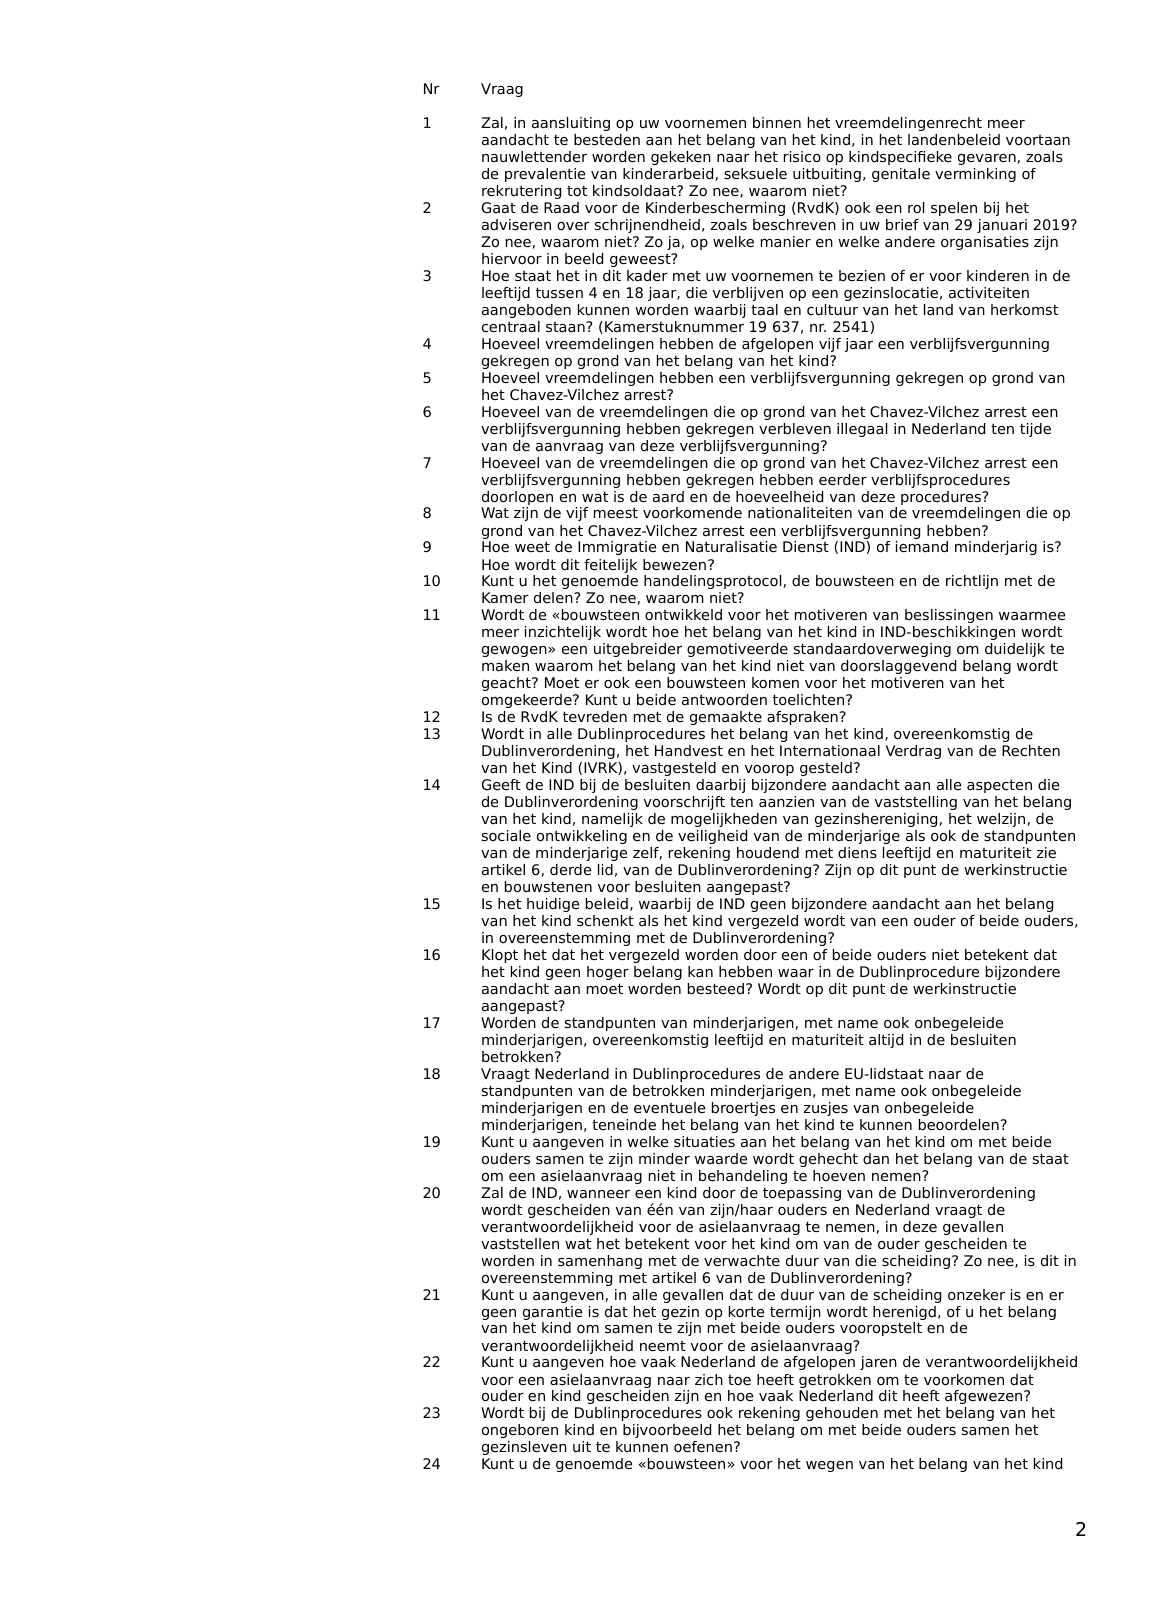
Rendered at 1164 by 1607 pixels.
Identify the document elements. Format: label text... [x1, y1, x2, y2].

table_cell 3 [422, 268, 475, 336]
table_cell 11 [422, 607, 475, 709]
table_cell Kunt u aangeven hoe vaak Nederland de afgelopen jaren de verantwoordelijkheid voor een asielaanvraag naar zich toe heeft getrokken om te voorkomen dat ouder en kind gescheiden zijn en hoe vaak Nederland dit heeft afgewezen? [475, 1354, 1087, 1405]
table_cell 12 [422, 709, 475, 726]
table_cell 21 [422, 1286, 475, 1354]
table_cell Kunt u aangeven in welke situaties aan het belang van het kind om met beide ouders samen te zijn minder waarde wordt gehecht dan het belang van de staat om een asielaanvraag niet in behandeling te hoeven nemen? [475, 1134, 1087, 1184]
table_cell 17 [422, 1015, 475, 1066]
table_cell Geeft de IND bij de besluiten daarbij bijzondere aandacht aan alle aspecten die de Dublinverordening voorschrijft ten aanzien van de vaststelling van het belang van het kind, namelijk de mogelijkheden van gezinshereniging, het welzijn, de sociale ontwikkeling en de veiligheid van de minderjarige als ook de standpunten van de minderjarige zelf, rekening houdend met diens leeftijd en maturiteit zie artikel 6, derde lid, van de Dublinverordening? Zijn op dit punt de werkinstructie en bouwstenen voor besluiten aangepast? [475, 777, 1087, 896]
table_cell 6 [422, 404, 475, 454]
table_cell Hoeveel vreemdelingen hebben de afgelopen vijf jaar een verblijfsvergunning gekregen op grond van het belang van het kind? [475, 336, 1087, 369]
table_cell Hoeveel vreemdelingen hebben een verblijfsvergunning gekregen op grond van het Chavez-Vilchez arrest? [475, 370, 1087, 403]
table_cell [475, 98, 1087, 115]
table_cell Worden de standpunten van minderjarigen, met name ook onbegeleide minderjarigen, overeenkomstig leeftijd en maturiteit altijd in de besluiten betrokken? [475, 1015, 1087, 1066]
table_cell [422, 98, 475, 115]
table_cell 14 [422, 777, 475, 896]
table_cell 20 [422, 1185, 475, 1286]
table_cell Gaat de Raad voor de Kinderbescherming (RvdK) ook een rol spelen bij het adviseren over schrijnendheid, zoals beschreven in uw brief van 29 januari 2019? Zo nee, waarom niet? Zo ja, op welke manier en welke andere organisaties zijn hiervoor in beeld geweest? [475, 200, 1087, 268]
table_cell 8 [422, 505, 475, 539]
table_cell 24 [422, 1456, 475, 1473]
table_cell 2 [422, 200, 475, 268]
table_cell Wordt de «bouwsteen ontwikkeld voor het motiveren van beslissingen waarmee meer inzichtelijk wordt hoe het belang van het kind in IND-beschikkingen wordt gewogen» een uitgebreider gemotiveerde standaardoverweging om duidelijk te maken waarom het belang van het kind niet van doorslaggevend belang wordt geacht? Moet er ook een bouwsteen komen voor het motiveren van het omgekeerde? Kunt u beide antwoorden toelichten? [475, 607, 1087, 709]
table_cell 15 [422, 896, 475, 947]
table_cell Kunt u aangeven, in alle gevallen dat de duur van de scheiding onzeker is en er geen garantie is dat het gezin op korte termijn wordt herenigd, of u het belang van het kind om samen te zijn met beide ouders vooropstelt en de verantwoordelijkheid neemt voor de asielaanvraag? [475, 1286, 1087, 1354]
table_cell 7 [422, 455, 475, 505]
table_cell Zal, in aansluiting op uw voornemen binnen het vreemdelingenrecht meer aandacht te besteden aan het belang van het kind, in het landenbeleid voortaan nauwlettender worden gekeken naar het risico op kindspecifieke gevaren, zoals de prevalentie van kinderarbeid, seksuele uitbuiting, genitale verminking of rekrutering tot kindsoldaat? Zo nee, waarom niet? [475, 115, 1087, 200]
table_cell Is het huidige beleid, waarbij de IND geen bijzondere aandacht aan het belang van het kind schenkt als het kind vergezeld wordt van een ouder of beide ouders, in overeenstemming met de Dublinverordening? [475, 896, 1087, 947]
table_cell Wordt bij de Dublinprocedures ook rekening gehouden met het belang van het ongeboren kind en bijvoorbeeld het belang om met beide ouders samen het gezinsleven uit te kunnen oefenen? [475, 1405, 1087, 1456]
table_cell 19 [422, 1134, 475, 1184]
table_cell 9 [422, 539, 475, 573]
table_cell Wordt in alle Dublinprocedures het belang van het kind, overeenkomstig de Dublinverordening, het Handvest en het Internationaal Verdrag van de Rechten van het Kind (IVRK), vastgesteld en voorop gesteld? [475, 726, 1087, 777]
table_cell Zal de IND, wanneer een kind door de toepassing van de Dublinverordening wordt gescheiden van één van zijn/haar ouders en Nederland vraagt de verantwoordelijkheid voor de asielaanvraag te nemen, in deze gevallen vaststellen wat het betekent voor het kind om van de ouder gescheiden te worden in samenhang met de verwachte duur van die scheiding? Zo nee, is dit in overeenstemming met artikel 6 van de Dublinverordening? [475, 1185, 1087, 1286]
table_cell Kunt u het genoemde handelingsprotocol, de bouwsteen en de richtlijn met de Kamer delen? Zo nee, waarom niet? [475, 573, 1087, 607]
table_cell 10 [422, 573, 475, 607]
table_cell Hoe staat het in dit kader met uw voornemen te bezien of er voor kinderen in de leeftijd tussen 4 en 18 jaar, die verblijven op een gezinslocatie, activiteiten aangeboden kunnen worden waarbij taal en cultuur van het land van herkomst centraal staan? (Kamerstuknummer 19 637, nr. 2541) [475, 268, 1087, 336]
table_cell Hoeveel van de vreemdelingen die op grond van het Chavez-Vilchez arrest een verblijfsvergunning hebben gekregen verbleven illegaal in Nederland ten tijde van de aanvraag van deze verblijfsvergunning? [475, 404, 1087, 454]
table_cell 5 [422, 370, 475, 403]
table_cell Wat zijn de vijf meest voorkomende nationaliteiten van de vreemdelingen die op grond van het Chavez-Vilchez arrest een verblijfsvergunning hebben? [475, 505, 1087, 539]
table_cell Is de RvdK tevreden met de gemaakte afspraken? [475, 709, 1087, 726]
table_cell 13 [422, 726, 475, 777]
table_header Vraag [475, 81, 1087, 98]
table_cell Klopt het dat het vergezeld worden door een of beide ouders niet betekent dat het kind geen hoger belang kan hebben waar in de Dublinprocedure bijzondere aandacht aan moet worden besteed? Wordt op dit punt de werkinstructie aangepast? [475, 947, 1087, 1015]
table_cell 22 [422, 1354, 475, 1405]
table_cell Vraagt Nederland in Dublinprocedures de andere EU-lidstaat naar de standpunten van de betrokken minderjarigen, met name ook onbegeleide minderjarigen en de eventuele broertjes en zusjes van onbegeleide minderjarigen, teneinde het belang van het kind te kunnen beoordelen? [475, 1066, 1087, 1134]
table_cell Kunt u de genoemde «bouwsteen» voor het wegen van het belang van het kind [475, 1456, 1087, 1473]
table_cell Hoe weet de Immigratie en Naturalisatie Dienst (IND) of iemand minderjarig is? Hoe wordt dit feitelijk bewezen? [475, 539, 1087, 573]
table_cell Hoeveel van de vreemdelingen die op grond van het Chavez-Vilchez arrest een verblijfsvergunning hebben gekregen hebben eerder verblijfsprocedures doorlopen en wat is de aard en de hoeveelheid van deze procedures? [475, 455, 1087, 505]
table_cell 1 [422, 115, 475, 200]
table_cell 23 [422, 1405, 475, 1456]
table_header Nr [422, 81, 475, 98]
table_cell 18 [422, 1066, 475, 1134]
table_cell 4 [422, 336, 475, 369]
table_cell 16 [422, 947, 475, 1015]
